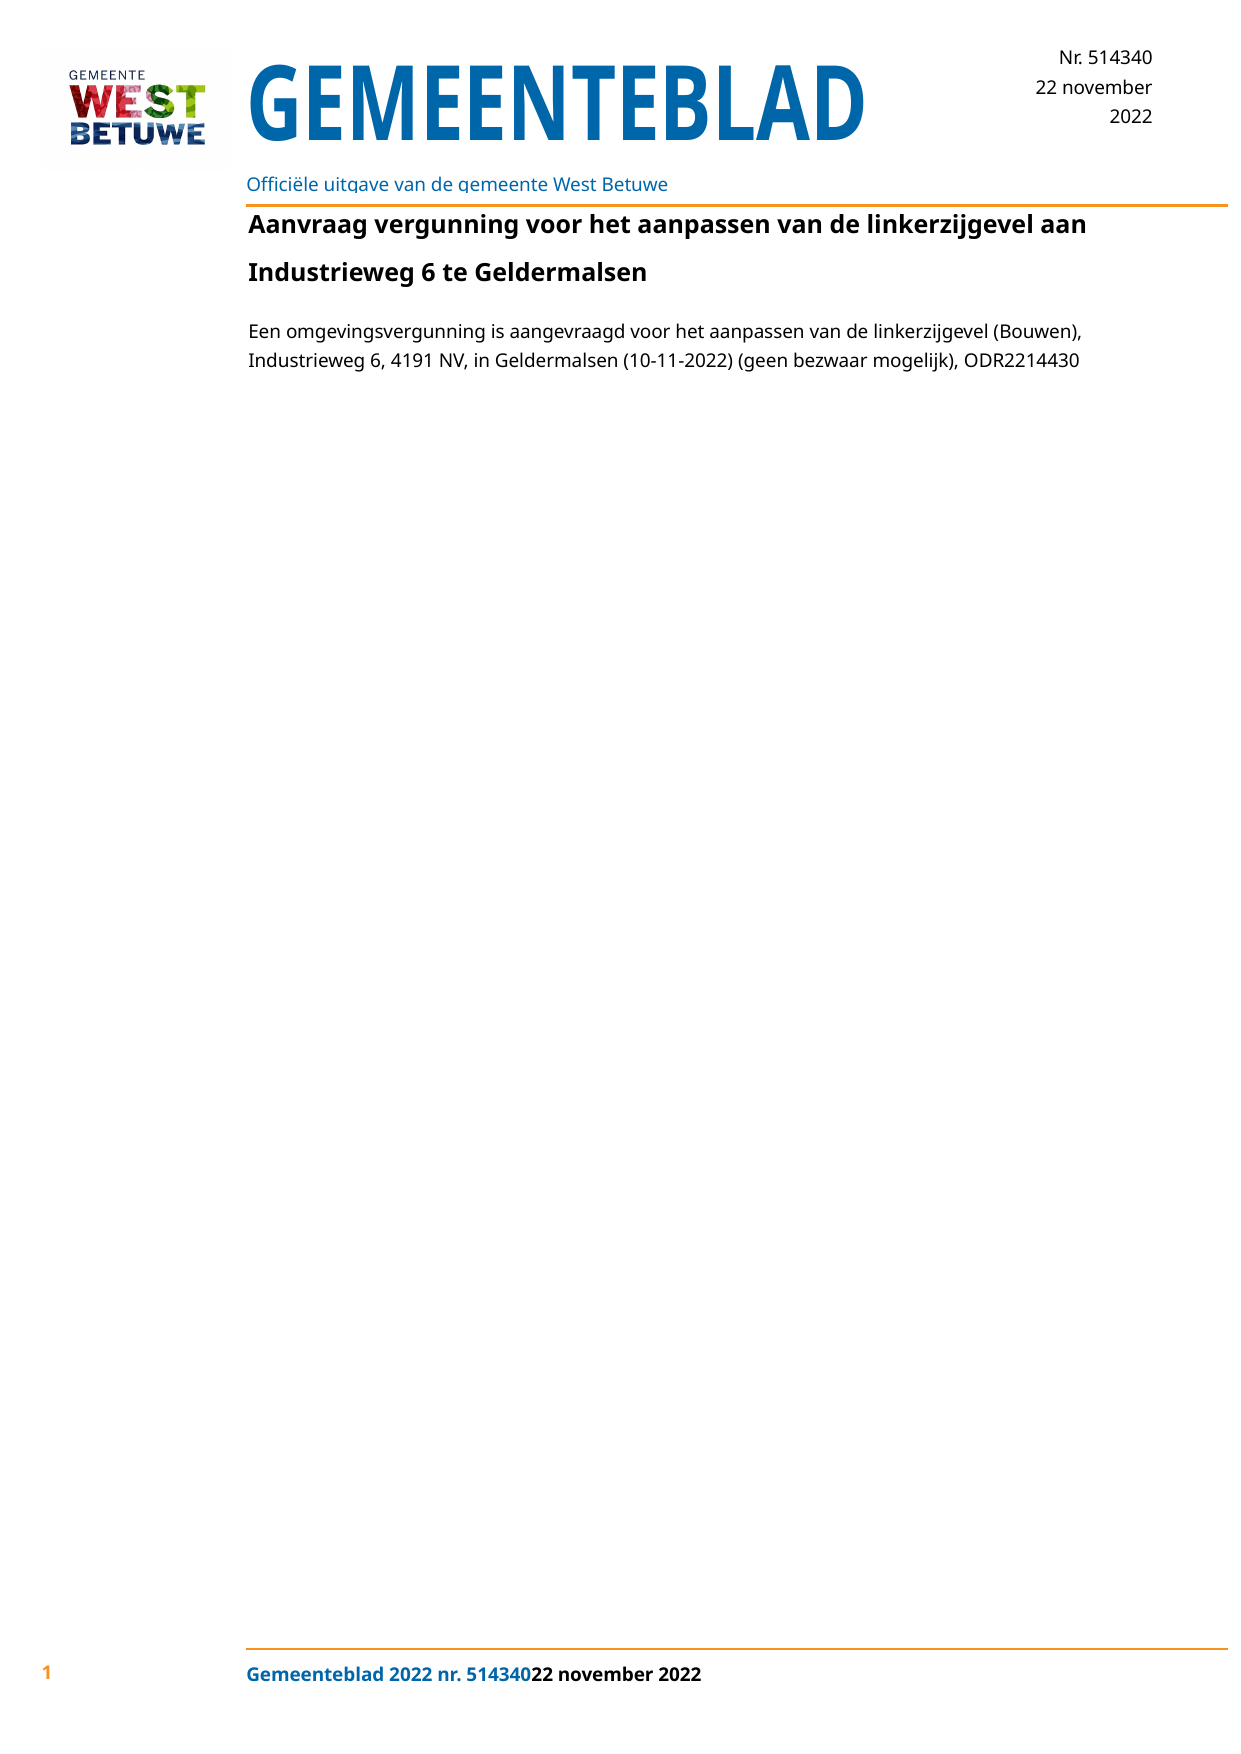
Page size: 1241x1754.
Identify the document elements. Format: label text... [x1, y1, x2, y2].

text Aanvraag vergunning voor het aanpassen van de linkerzijgevel aan Industrieweg 6 te Geldermalsen [248, 207, 1152, 288]
text Een omgevingsvergunning is aangevraagd voor het aanpassen van de linkerzijgevel (Bouwen), Industrieweg 6, 4191 NV, in Geldermalsen (10-11-2022) (geen bezwaar mogelijk), ODR2214430 [248, 318, 1152, 373]
picture [41, 47, 231, 172]
